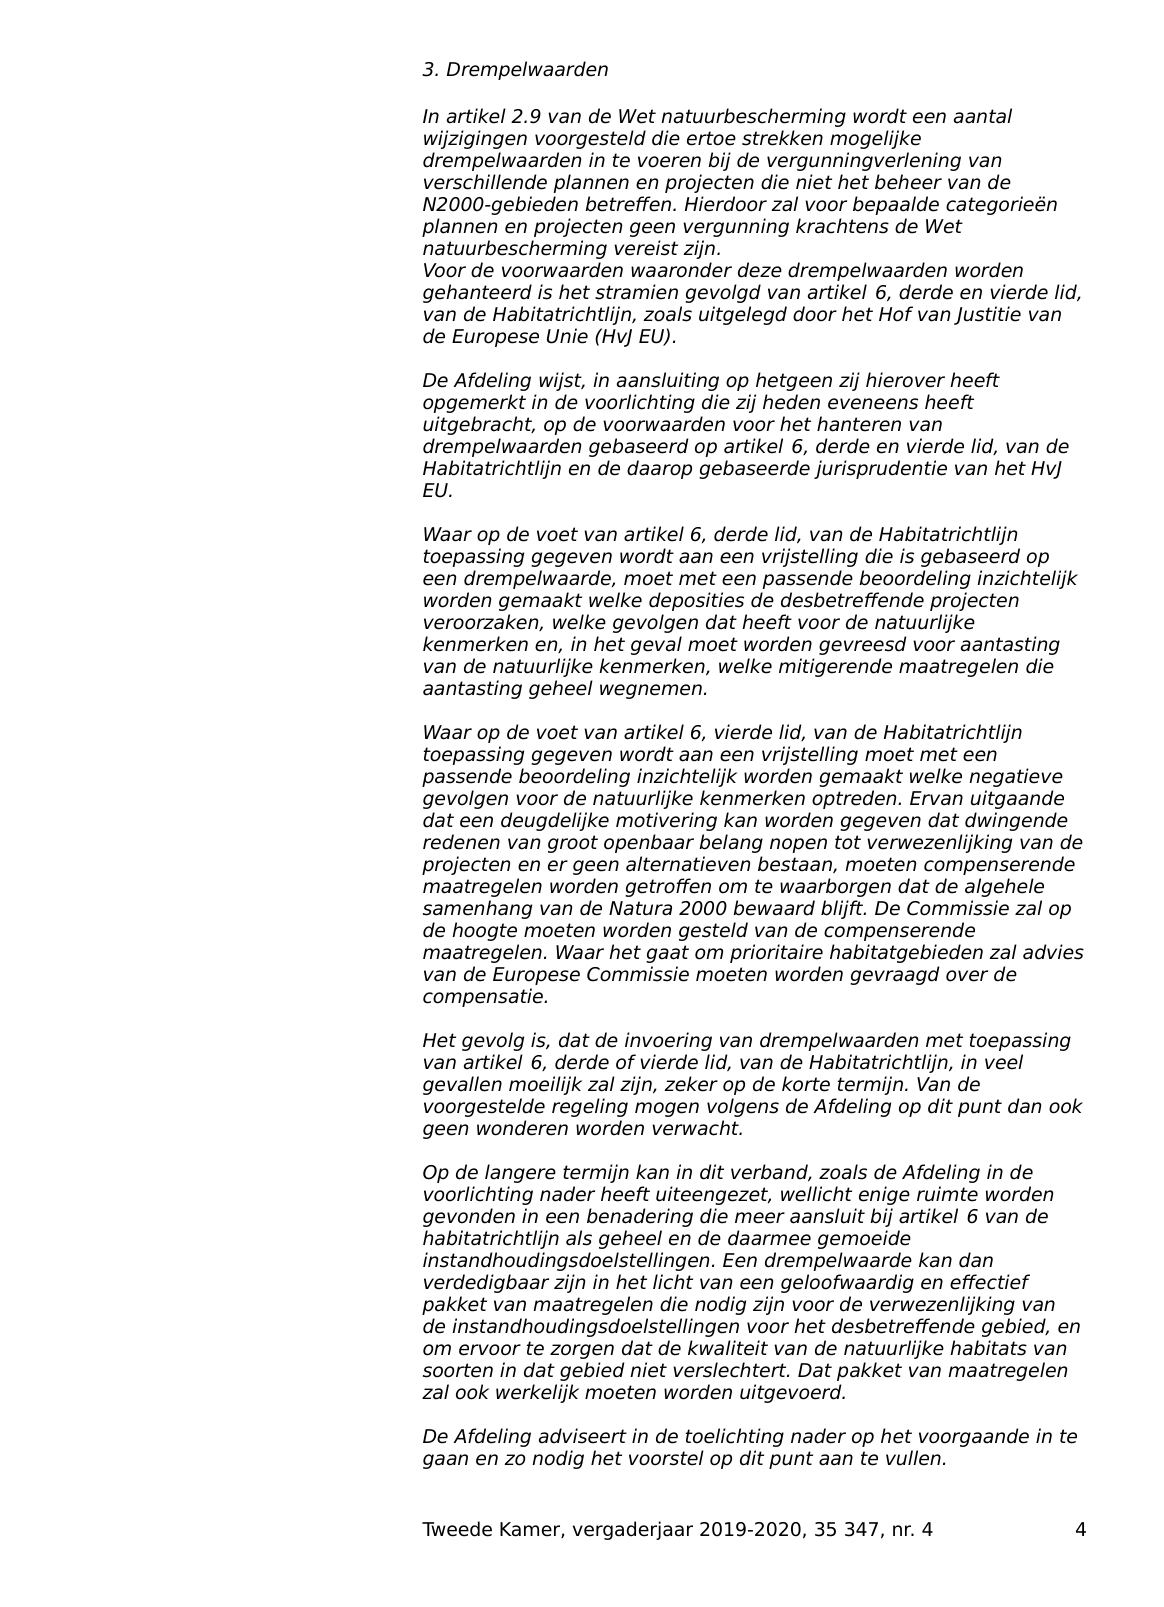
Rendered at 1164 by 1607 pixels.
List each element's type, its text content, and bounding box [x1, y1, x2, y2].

text De Afdeling adviseert in de toelichting nader op het voorgaande in te gaan en zo nodig het voorstel op dit punt aan te vullen. [422, 1426, 1087, 1470]
text In artikel 2.9 van de Wet natuurbescherming wordt een aantal wijzigingen voorgesteld die ertoe strekken mogelijke drempelwaarden in te voeren bij de vergunningverlening van verschillende plannen en projecten die niet het beheer van de N2000-gebieden betreffen. Hierdoor zal voor bepaalde categorieën plannen en projecten geen vergunning krachtens de Wet natuurbescherming vereist zijn. [422, 106, 1087, 260]
subtitle 3. Drempelwaarden [422, 59, 1087, 81]
text De Afdeling wijst, in aansluiting op hetgeen zij hierover heeft opgemerkt in de voorlichting die zij heden eveneens heeft uitgebracht, op de voorwaarden voor het hanteren van drempelwaarden gebaseerd op artikel 6, derde en vierde lid, van de Habitatrichtlijn en de daarop gebaseerde jurisprudentie van het HvJ EU. [422, 370, 1087, 502]
text Op de langere termijn kan in dit verband, zoals de Afdeling in de voorlichting nader heeft uiteengezet, wellicht enige ruimte worden gevonden in een benadering die meer aansluit bij artikel 6 van de habitatrichtlijn als geheel en de daarmee gemoeide instandhoudingsdoelstellingen. Een drempelwaarde kan dan verdedigbaar zijn in het licht van een geloofwaardig en effectief pakket van maatregelen die nodig zijn voor de verwezenlijking van de instandhoudingsdoelstellingen voor het desbetreffende gebied, en om ervoor te zorgen dat de kwaliteit van de natuurlijke habitats van soorten in dat gebied niet verslechtert. Dat pakket van maatregelen zal ook werkelijk moeten worden uitgevoerd. [422, 1162, 1087, 1404]
text Waar op de voet van artikel 6, derde lid, van de Habitatrichtlijn toepassing gegeven wordt aan een vrijstelling die is gebaseerd op een drempelwaarde, moet met een passende beoordeling inzichtelijk worden gemaakt welke deposities de desbetreffende projecten veroorzaken, welke gevolgen dat heeft voor de natuurlijke kenmerken en, in het geval moet worden gevreesd voor aantasting van de natuurlijke kenmerken, welke mitigerende maatregelen die aantasting geheel wegnemen. [422, 524, 1087, 700]
text Waar op de voet van artikel 6, vierde lid, van de Habitatrichtlijn toepassing gegeven wordt aan een vrijstelling moet met een passende beoordeling inzichtelijk worden gemaakt welke negatieve gevolgen voor de natuurlijke kenmerken optreden. Ervan uitgaande dat een deugdelijke motivering kan worden gegeven dat dwingende redenen van groot openbaar belang nopen tot verwezenlijking van de projecten en er geen alternatieven bestaan, moeten compenserende maatregelen worden getroffen om te waarborgen dat de algehele samenhang van de Natura 2000 bewaard blijft. De Commissie zal op de hoogte moeten worden gesteld van de compenserende maatregelen. Waar het gaat om prioritaire habitatgebieden zal advies van de Europese Commissie moeten worden gevraagd over de compensatie. [422, 722, 1087, 1008]
text Het gevolg is, dat de invoering van drempelwaarden met toepassing van artikel 6, derde of vierde lid, van de Habitatrichtlijn, in veel gevallen moeilijk zal zijn, zeker op de korte termijn. Van de voorgestelde regeling mogen volgens de Afdeling op dit punt dan ook geen wonderen worden verwacht. [422, 1030, 1087, 1140]
text Voor de voorwaarden waaronder deze drempelwaarden worden gehanteerd is het stramien gevolgd van artikel 6, derde en vierde lid, van de Habitatrichtlijn, zoals uitgelegd door het Hof van Justitie van de Europese Unie (HvJ EU). [422, 260, 1087, 348]
